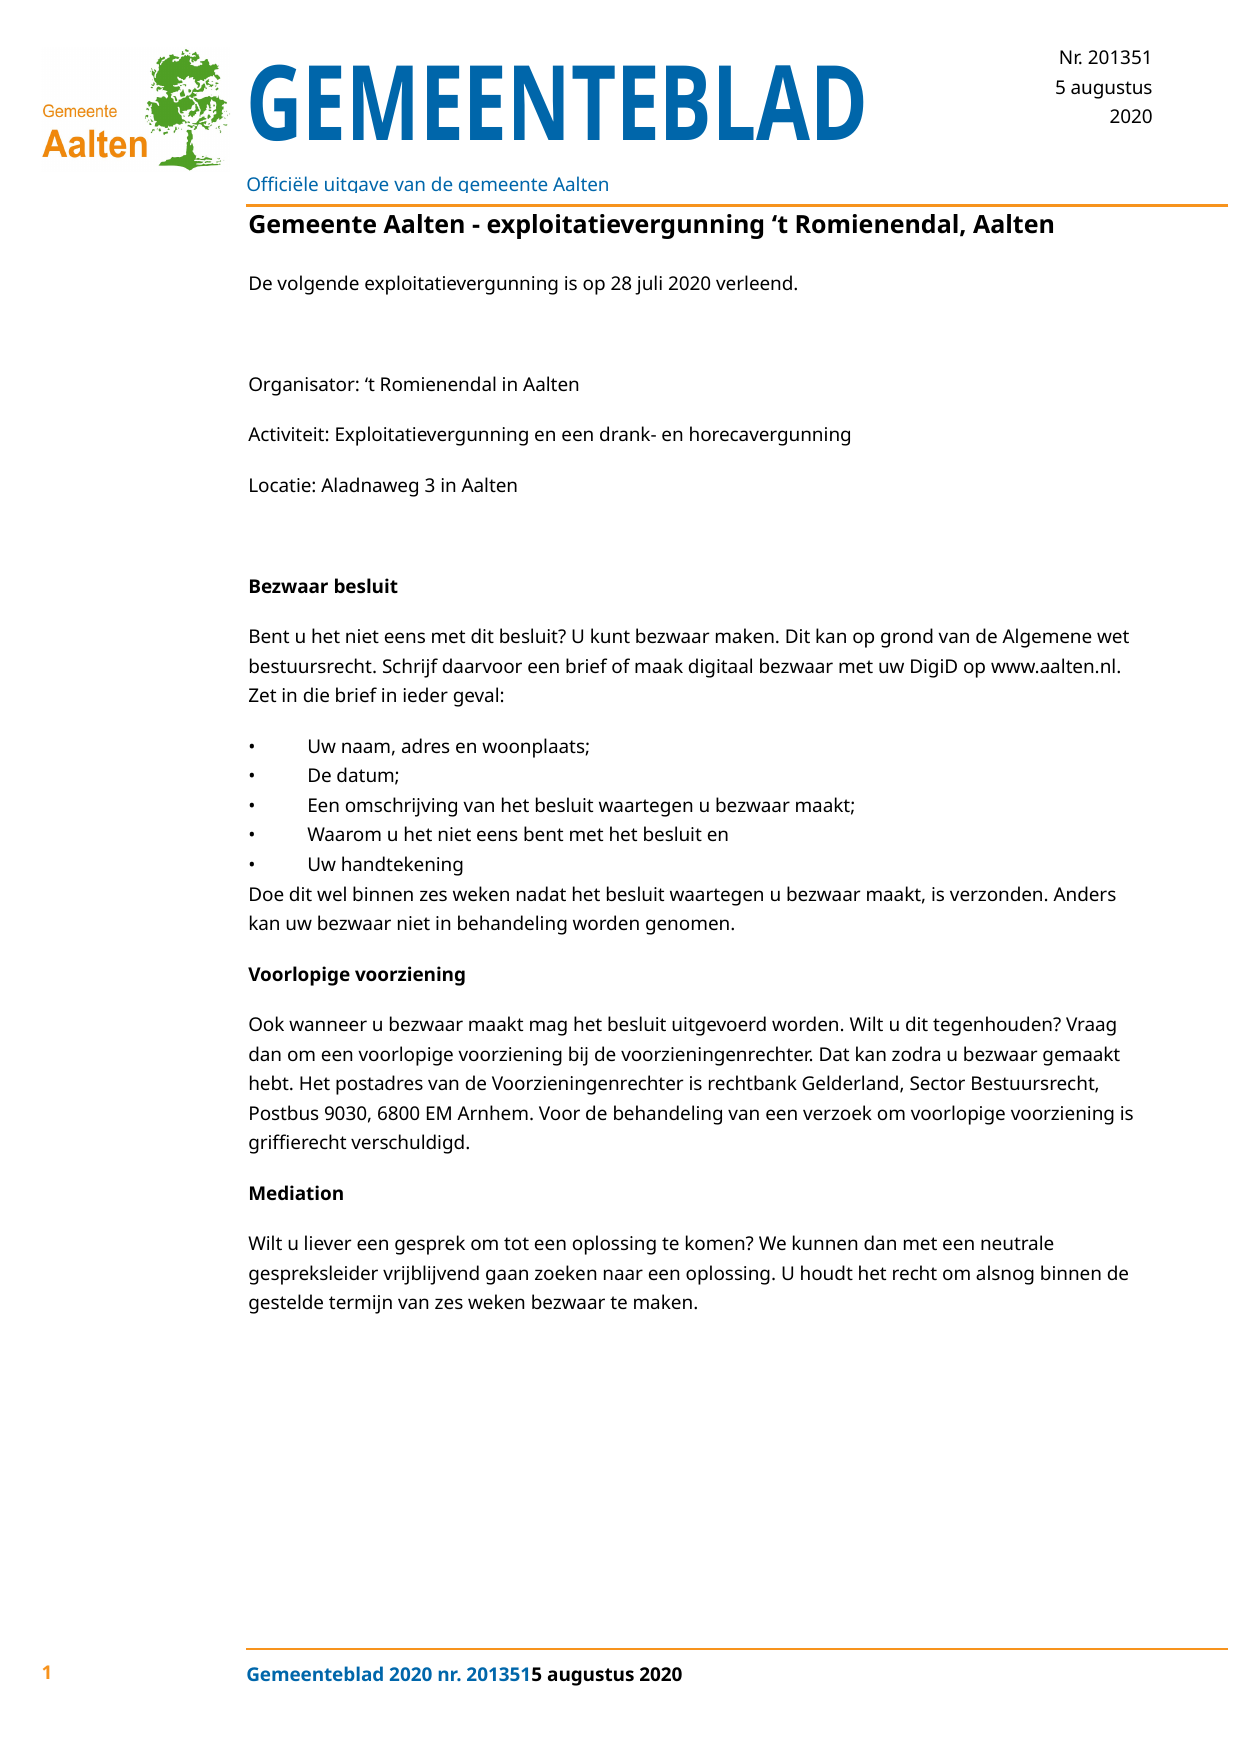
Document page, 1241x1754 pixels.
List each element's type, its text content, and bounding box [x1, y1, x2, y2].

text Doe dit wel binnen zes weken nadat het besluit waartegen u bezwaar maakt, is verzonden. Anders kan uw bezwaar niet in behandeling worden genomen. [248, 881, 1152, 936]
picture [41, 47, 231, 172]
text Wilt u liever een gesprek om tot een oplossing te komen? We kunnen dan met een neutrale gespreksleider vrijblijvend gaan zoeken naar een oplossing. U houdt het recht om alsnog binnen de gestelde termijn van zes weken bezwaar te maken. [248, 1230, 1152, 1315]
text Voorlopige voorziening [248, 961, 1152, 986]
list Een omschrijving van het besluit waartegen u bezwaar maakt; [248, 792, 1152, 818]
text Mediation [248, 1180, 1152, 1206]
text Organisator: ‘t Romienendal in Aalten [248, 371, 1152, 397]
list Waarom u het niet eens bent met het besluit en [248, 822, 1152, 847]
text Bezwaar besluit [248, 573, 1152, 598]
text Activiteit: Exploitatievergunning en een drank- en horecavergunning [248, 422, 1152, 447]
list Uw handtekening [248, 851, 1152, 877]
text De volgende exploitatievergunning is op 28 juli 2020 verleend. [248, 270, 1152, 296]
list Uw naam, adres en woonplaats; [248, 733, 1152, 758]
text Ook wanneer u bezwaar maakt mag het besluit uitgevoerd worden. Wilt u dit tegenhouden? Vraag dan om een voorlopige voorziening bij de voorzieningenrechter. Dat kan zodra u bezwaar gemaakt hebt. Het postadres van de Voorzieningenrechter is rechtbank Gelderland, Sector Bestuursrecht, Postbus 9030, 6800 EM Arnhem. Voor de behandeling van een verzoek om voorlopige voorziening is griffierecht verschuldigd. [248, 1011, 1152, 1155]
text Locatie: Aladnaweg 3 in Aalten [248, 472, 1152, 498]
list De datum; [248, 762, 1152, 788]
text Gemeente Aalten - exploitatievergunning ‘t Romienendal, Aalten [248, 207, 1152, 241]
text Bent u het niet eens met dit besluit? U kunt bezwaar maken. Dit kan op grond van de Algemene wet bestuursrecht. Schrijf daarvoor een brief of maak digitaal bezwaar met uw DigiD op www.aalten.nl. Zet in die brief in ieder geval: [248, 623, 1152, 708]
